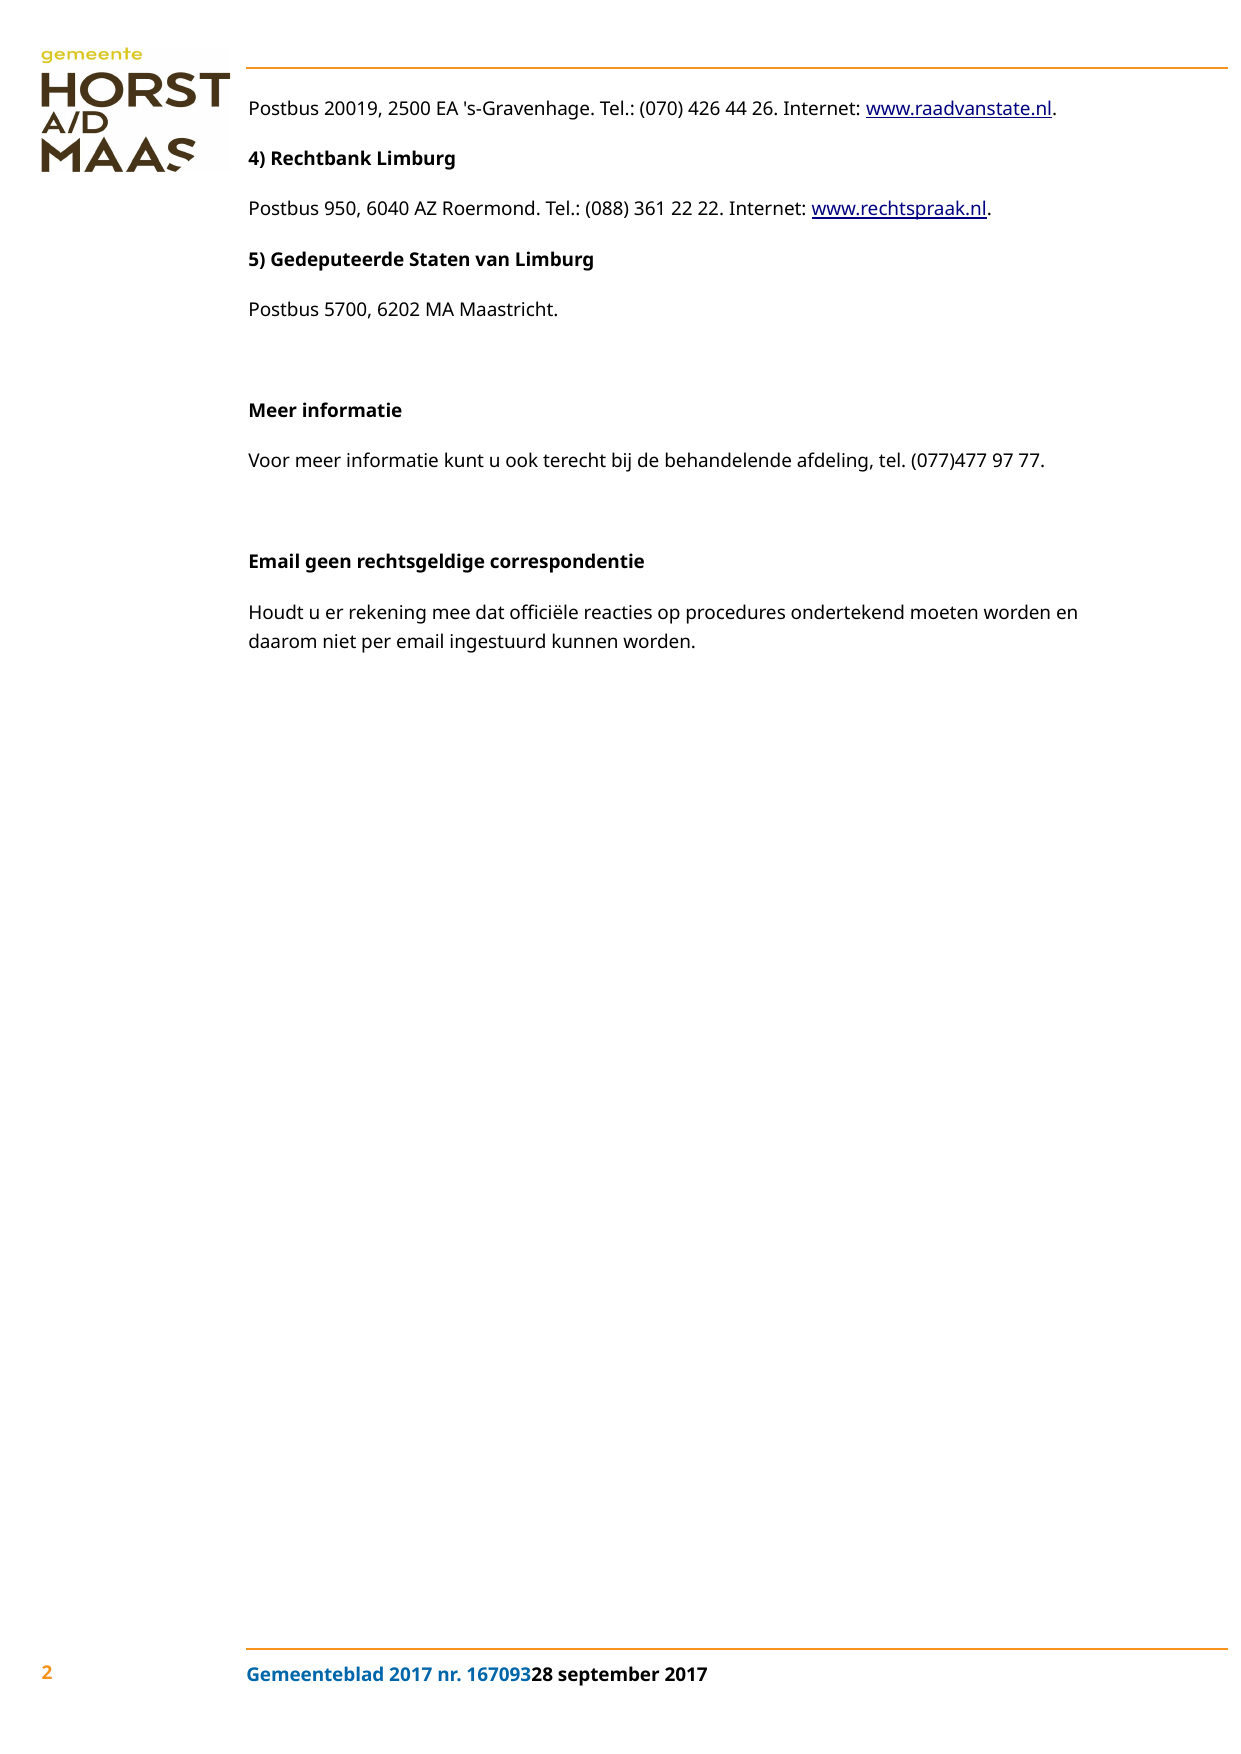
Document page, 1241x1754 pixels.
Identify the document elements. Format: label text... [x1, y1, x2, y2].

text Meer informatie [248, 397, 1152, 423]
text Postbus 950, 6040 AZ Roermond. Tel.: (088) 361 22 22. Internet: www.rechtspraak.nl. [248, 196, 1152, 221]
text 4) Rechtbank Limburg [248, 145, 1152, 171]
text Postbus 5700, 6202 MA Maastricht. [248, 296, 1152, 322]
text Voor meer informatie kunt u ook terecht bij de behandelende afdeling, tel. (077)477 97 77. [248, 448, 1152, 473]
text Email geen rechtsgeldige correspondentie [248, 548, 1152, 574]
text Postbus 20019, 2500 EA 's-Gravenhage. Tel.: (070) 426 44 26. Internet: www.raadvanstate.nl. [248, 95, 1152, 121]
text Houdt u er rekening mee dat officiële reacties op procedures ondertekend moeten worden en daarom niet per email ingestuurd kunnen worden. [248, 599, 1152, 654]
text 5) Gedeputeerde Staten van Limburg [248, 246, 1152, 272]
picture [41, 47, 231, 172]
